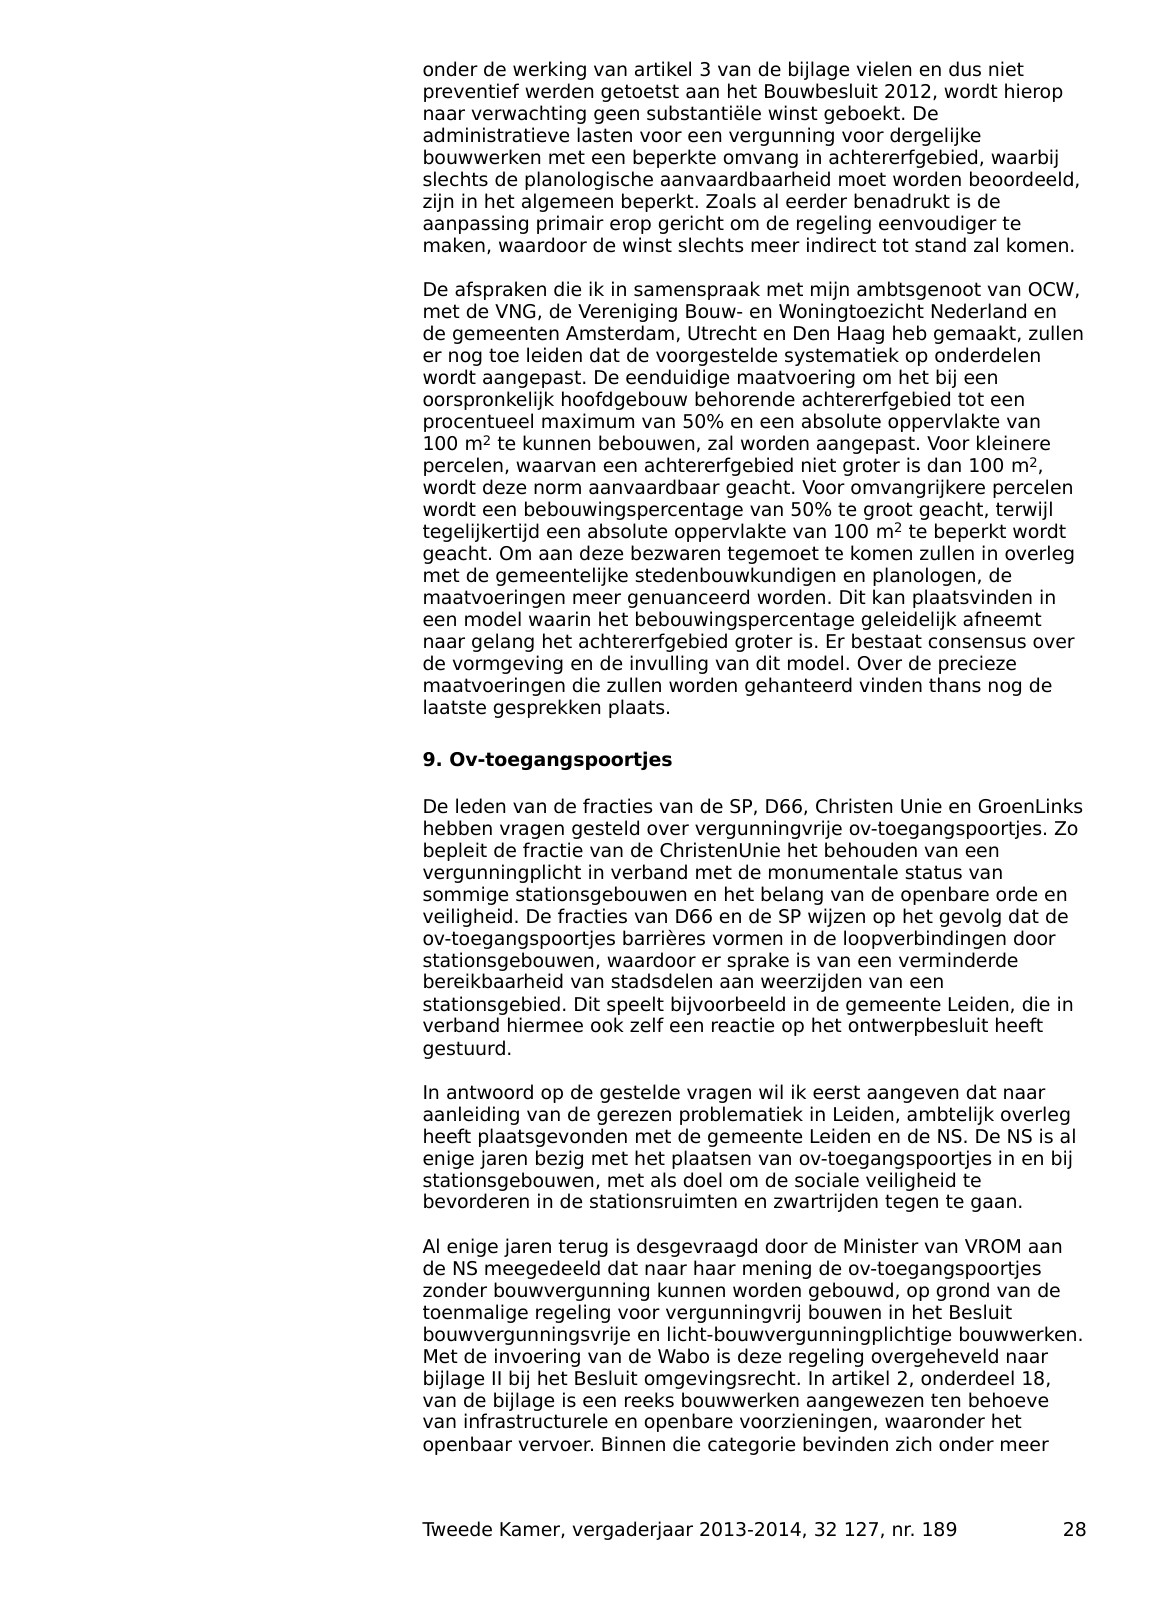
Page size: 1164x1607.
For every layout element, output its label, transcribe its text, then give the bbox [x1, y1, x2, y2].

text De leden van de fracties van de SP, D66, Christen Unie en GroenLinks hebben vragen gesteld over vergunningvrije ov-toegangspoortjes. Zo bepleit de fractie van de ChristenUnie het behouden van een vergunningplicht in verband met de monumentale status van sommige stationsgebouwen en het belang van de openbare orde en veiligheid. De fracties van D66 en de SP wijzen op het gevolg dat de ov-toegangspoortjes barrières vormen in de loopverbindingen door stationsgebouwen, waardoor er sprake is van een verminderde bereikbaarheid van stadsdelen aan weerzijden van een stationsgebied. Dit speelt bijvoorbeeld in de gemeente Leiden, die in verband hiermee ook zelf een reactie op het ontwerpbesluit heeft gestuurd. [422, 796, 1087, 1059]
subtitle 9. Ov-toegangspoortjes [422, 749, 1087, 771]
text Al enige jaren terug is desgevraagd door de Minister van VROM aan de NS meegedeeld dat naar haar mening de ov-toegangspoortjes zonder bouwvergunning kunnen worden gebouwd, op grond van de toenmalige regeling voor vergunningvrij bouwen in het Besluit bouwvergunningsvrije en licht-bouwvergunningplichtige bouwwerken. Met de invoering van de Wabo is deze regeling overgeheveld naar bijlage II bij het Besluit omgevingsrecht. In artikel 2, onderdeel 18, van de bijlage is een reeks bouwwerken aangewezen ten behoeve van infrastructurele en openbare voorzieningen, waaronder het openbaar vervoer. Binnen die categorie bevinden zich onder meer [422, 1236, 1087, 1455]
text onder de werking van artikel 3 van de bijlage vielen en dus niet preventief werden getoetst aan het Bouwbesluit 2012, wordt hierop naar verwachting geen substantiële winst geboekt. De administratieve lasten voor een vergunning voor dergelijke bouwwerken met een beperkte omvang in achtererfgebied, waarbij slechts de planologische aanvaardbaarheid moet worden beoordeeld, zijn in het algemeen beperkt. Zoals al eerder benadrukt is de aanpassing primair erop gericht om de regeling eenvoudiger te maken, waardoor de winst slechts meer indirect tot stand zal komen. [422, 59, 1087, 257]
text De afspraken die ik in samenspraak met mijn ambtsgenoot van OCW, met de VNG, de Vereniging Bouw- en Woningtoezicht Nederland en de gemeenten Amsterdam, Utrecht en Den Haag heb gemaakt, zullen er nog toe leiden dat de voorgestelde systematiek op onderdelen wordt aangepast. De eenduidige maatvoering om het bij een oorspronkelijk hoofdgebouw behorende achtererfgebied tot een procentueel maximum van 50% en een absolute oppervlakte van 100 m2 te kunnen bebouwen, zal worden aangepast. Voor kleinere percelen, waarvan een achtererfgebied niet groter is dan 100 m2, wordt deze norm aanvaardbaar geacht. Voor omvangrijkere percelen wordt een bebouwingspercentage van 50% te groot geacht, terwijl tegelijkertijd een absolute oppervlakte van 100 m2 te beperkt wordt geacht. Om aan deze bezwaren tegemoet te komen zullen in overleg met de gemeentelijke stedenbouwkundigen en planologen, de maatvoeringen meer genuanceerd worden. Dit kan plaatsvinden in een model waarin het bebouwingspercentage geleidelijk afneemt naar gelang het achtererfgebied groter is. Er bestaat consensus over de vormgeving en de invulling van dit model. Over de precieze maatvoeringen die zullen worden gehanteerd vinden thans nog de laatste gesprekken plaats. [422, 279, 1087, 719]
text In antwoord op de gestelde vragen wil ik eerst aangeven dat naar aanleiding van de gerezen problematiek in Leiden, ambtelijk overleg heeft plaatsgevonden met de gemeente Leiden en de NS. De NS is al enige jaren bezig met het plaatsen van ov-toegangspoortjes in en bij stationsgebouwen, met als doel om de sociale veiligheid te bevorderen in de stationsruimten en zwartrijden tegen te gaan. [422, 1082, 1087, 1213]
